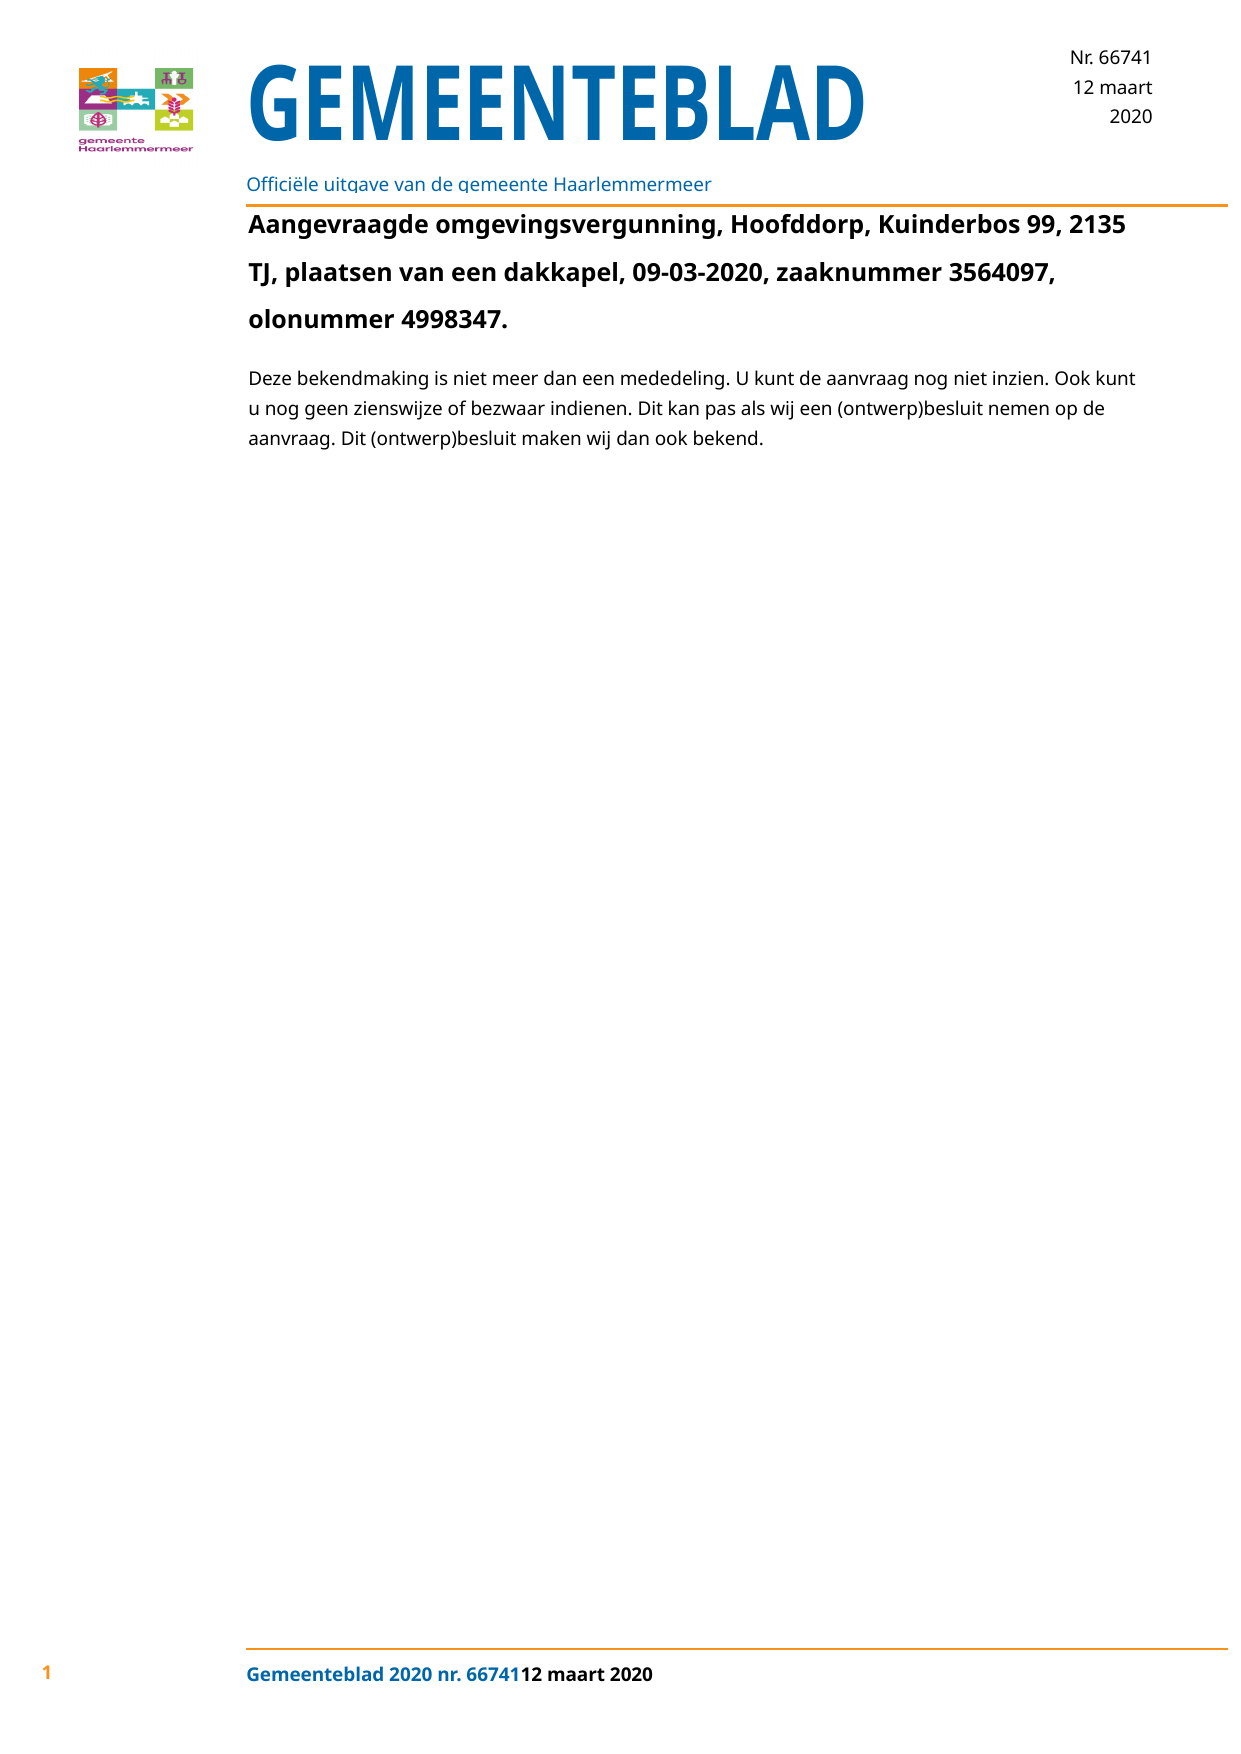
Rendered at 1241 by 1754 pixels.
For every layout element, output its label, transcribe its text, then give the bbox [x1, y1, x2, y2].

text Deze bekendmaking is niet meer dan een mededeling. U kunt de aanvraag nog niet inzien. Ook kunt u nog geen zienswijze of bezwaar indienen. Dit kan pas als wij een (ontwerp)besluit nemen op de aanvraag. Dit (ontwerp)besluit maken wij dan ook bekend. [248, 366, 1152, 450]
picture [41, 47, 231, 172]
text Aangevraagde omgevingsvergunning, Hoofddorp, Kuinderbos 99, 2135 TJ, plaatsen van een dakkapel, 09-03-2020, zaaknummer 3564097, olonummer 4998347. [248, 207, 1152, 336]
